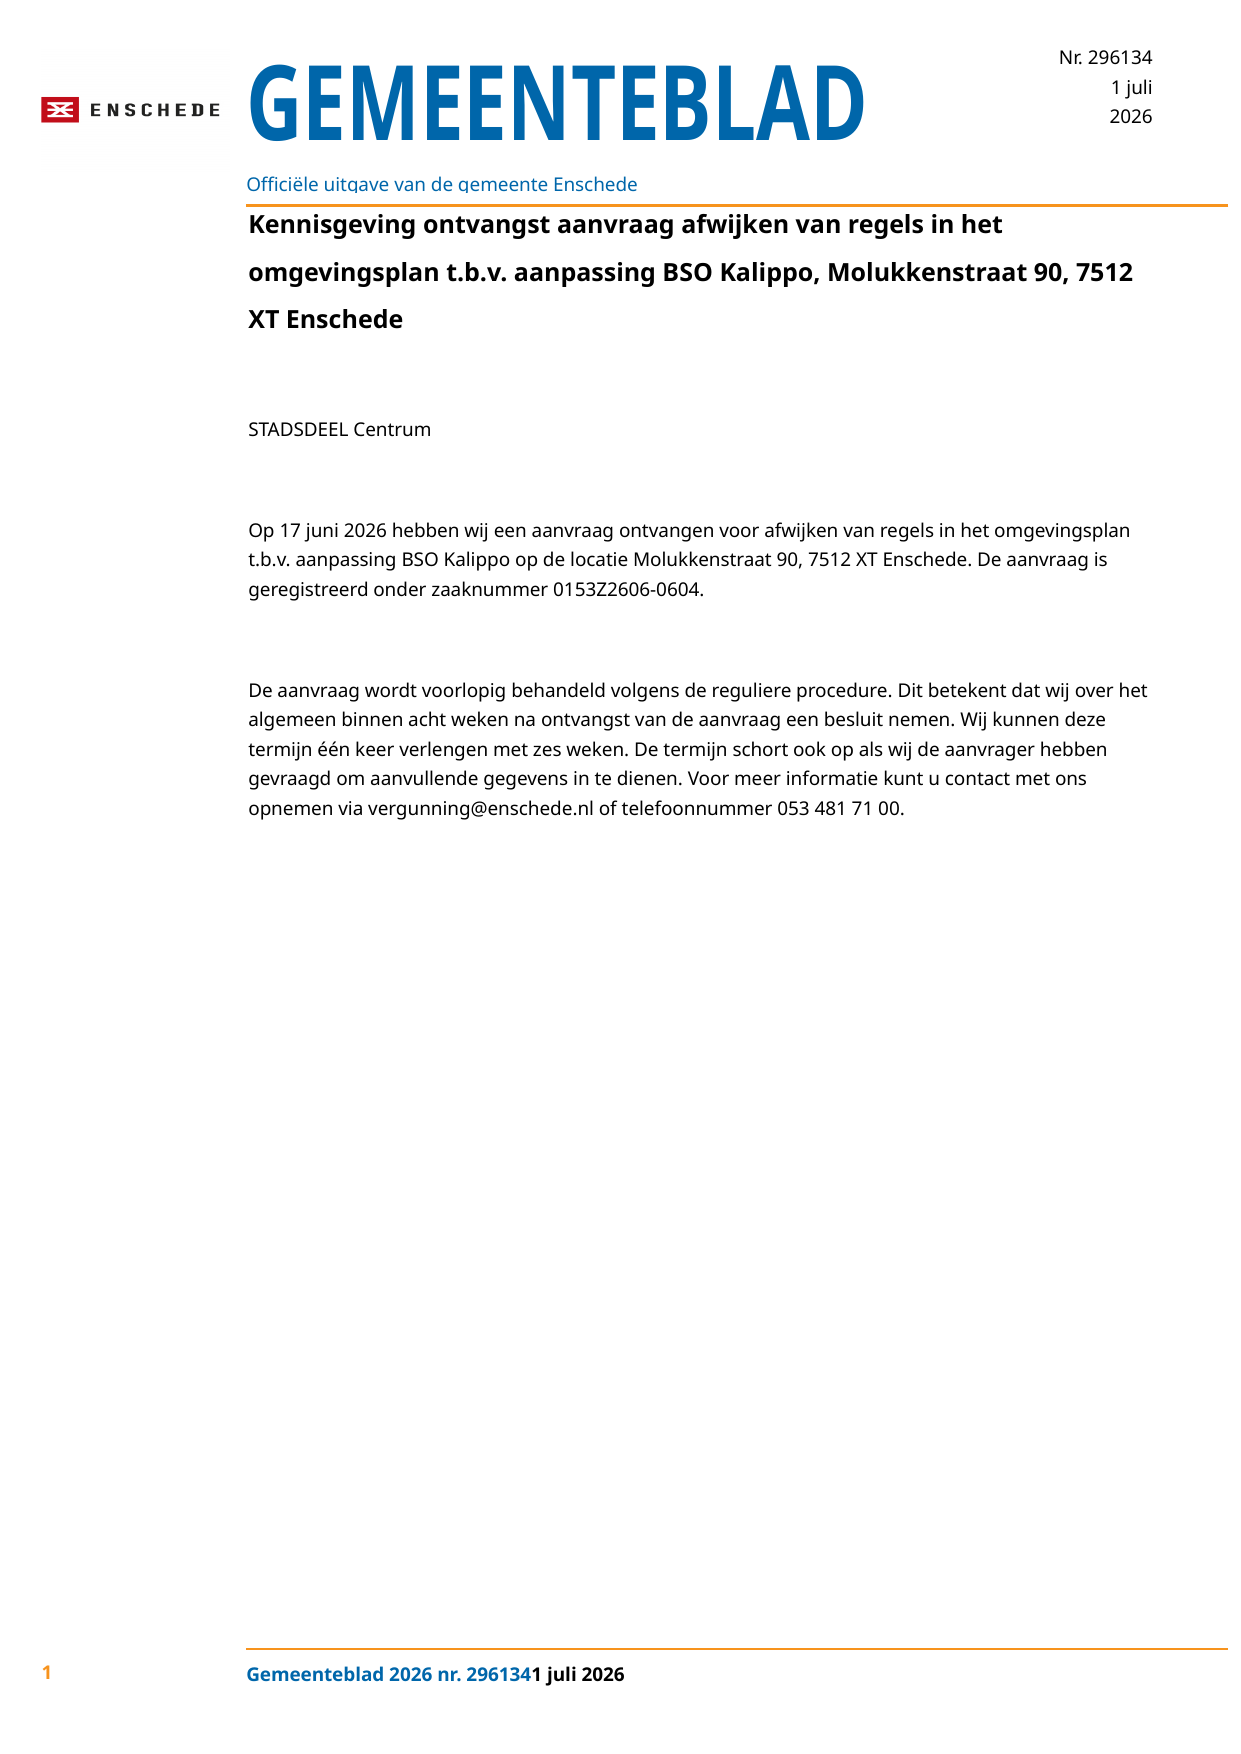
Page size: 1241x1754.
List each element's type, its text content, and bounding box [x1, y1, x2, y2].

picture [41, 47, 231, 172]
text Op 17 juni 2026 hebben wij een aanvraag ontvangen voor afwijken van regels in het omgevingsplan t.b.v. aanpassing BSO Kalippo op de locatie Molukkenstraat 90, 7512 XT Enschede. De aanvraag is geregistreerd onder zaaknummer 0153Z2606-0604. [248, 517, 1152, 602]
text Kennisgeving ontvangst aanvraag afwijken van regels in het omgevingsplan t.b.v. aanpassing BSO Kalippo, Molukkenstraat 90, 7512 XT Enschede [248, 207, 1152, 336]
text STADSDEEL Centrum [248, 416, 1152, 442]
text De aanvraag wordt voorlopig behandeld volgens de reguliere procedure. Dit betekent dat wij over het algemeen binnen acht weken na ontvangst van de aanvraag een besluit nemen. Wij kunnen deze termijn één keer verlengen met zes weken. De termijn schort ook op als wij de aanvrager hebben gevraagd om aanvullende gegevens in te dienen. Voor meer informatie kunt u contact met ons opnemen via vergunning@enschede.nl of telefoonnummer 053 481 71 00. [248, 677, 1152, 821]
